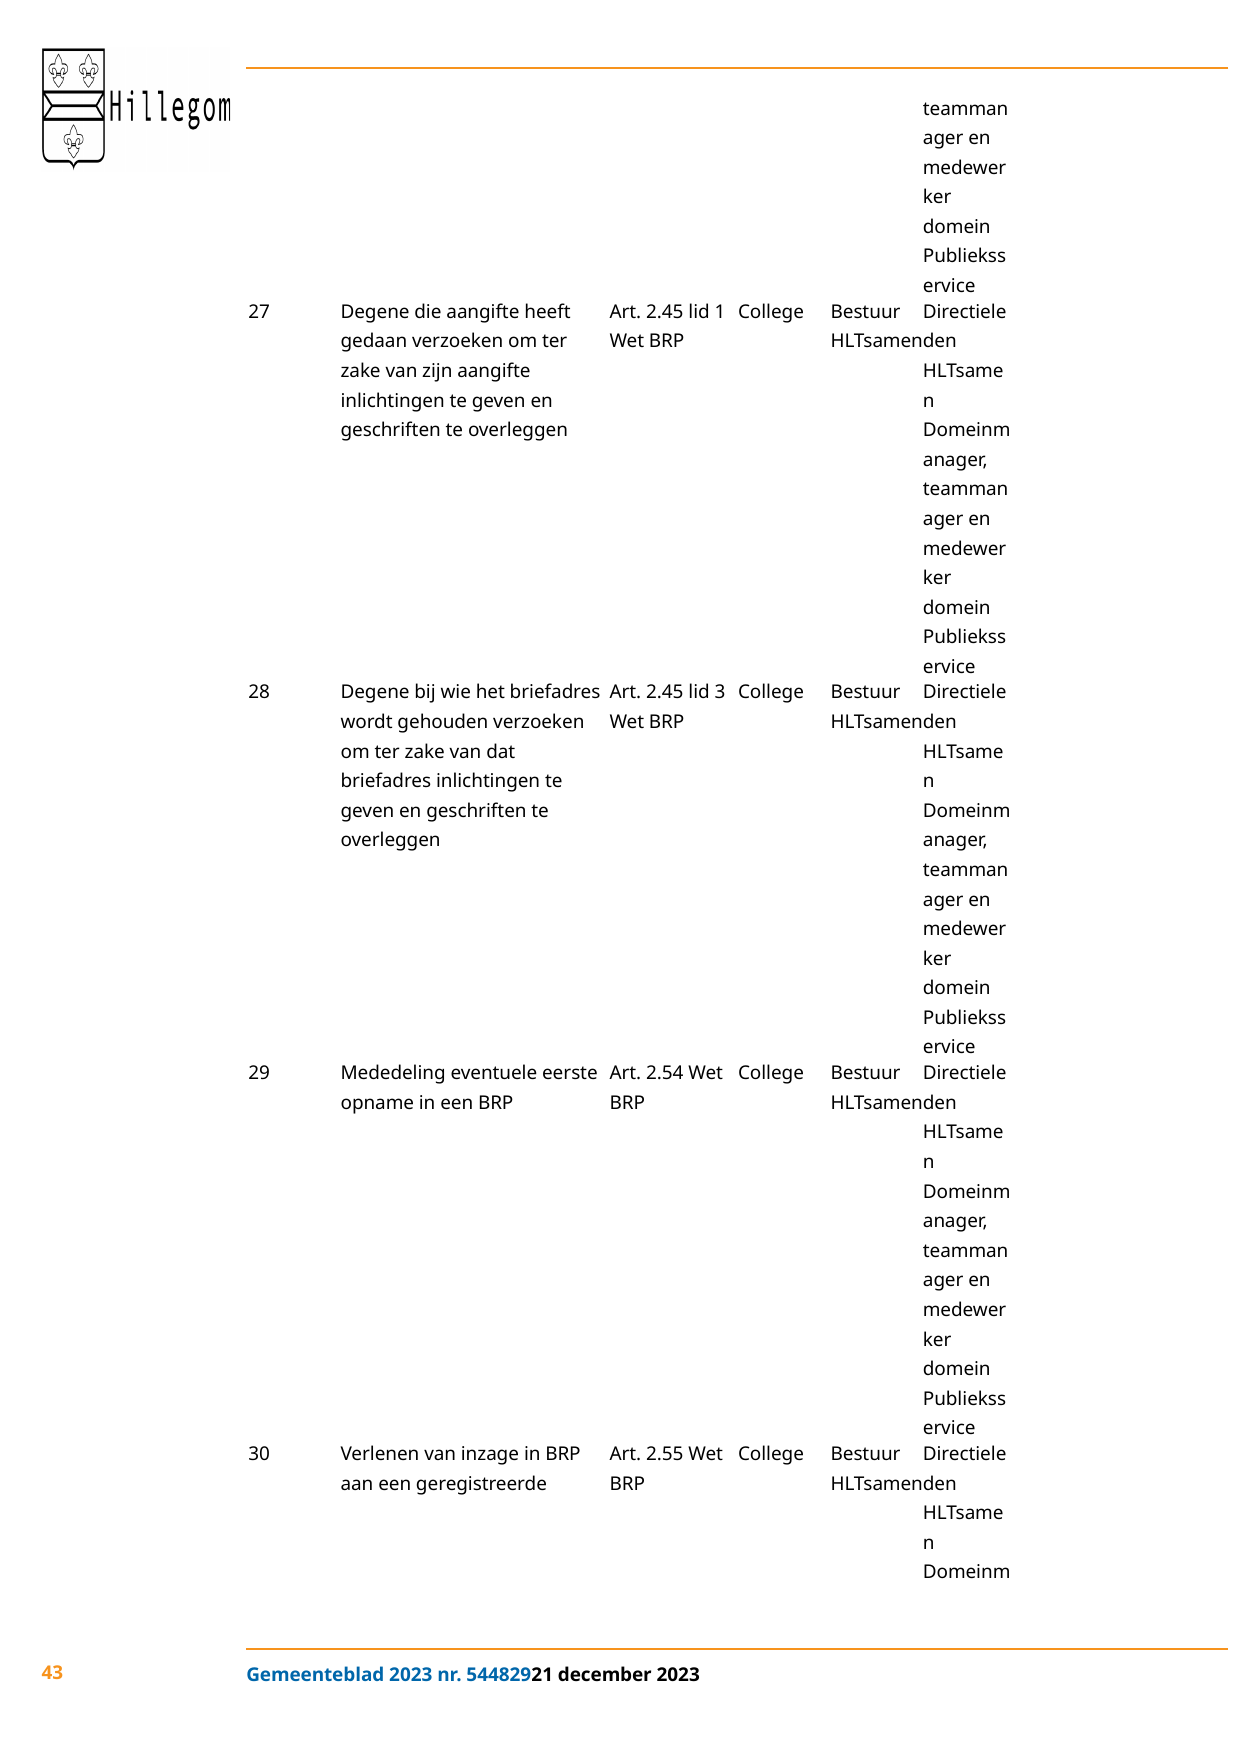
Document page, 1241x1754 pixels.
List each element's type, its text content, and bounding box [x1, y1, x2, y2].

table_cell Bestuur HLTsamen [830, 679, 923, 1059]
table_cell 27 [248, 298, 340, 679]
table_cell Art. 2.45 lid 1 Wet BRP [609, 298, 738, 679]
table_cell 28 [248, 679, 340, 1059]
table_cell [1015, 95, 1152, 298]
table_cell Directieleden HLTsamen Domeinmanager, teammanager en medewerker domein Publieksservice [923, 679, 1015, 1059]
table_cell Verlenen van inzage in BRP aan een geregistreerde [340, 1440, 609, 1584]
table_cell Art. 2.45 lid 3 Wet BRP [609, 679, 738, 1059]
table_cell Directieleden HLTsamen Domeinmanager, teammanager en medewerker domein Publieksservice [923, 1060, 1015, 1440]
table_cell 29 [248, 1060, 340, 1440]
table_cell Directieleden HLTsamen Domeinmanager, teammanager en medewerker domein Publieksservice [923, 298, 1015, 679]
table_cell teammanager en medewerker domein Publieksservice [923, 95, 1015, 298]
table_cell [1015, 298, 1152, 679]
table_cell 30 [248, 1440, 340, 1584]
table_cell [609, 95, 738, 298]
table_cell College [738, 298, 830, 679]
table_cell Degene bij wie het briefadres wordt gehouden verzoeken om ter zake van dat briefadres inlichtingen te geven en geschriften te overleggen [340, 679, 609, 1059]
table_cell [1015, 1440, 1152, 1584]
table_cell Mededeling eventuele eerste opname in een BRP [340, 1060, 609, 1440]
table_cell Degene die aangifte heeft gedaan verzoeken om ter zake van zijn aangifte inlichtingen te geven en geschriften te overleggen [340, 298, 609, 679]
table_cell Bestuur HLTsamen [830, 298, 923, 679]
table_cell Bestuur HLTsamen [830, 1060, 923, 1440]
table_cell [830, 95, 923, 298]
table_cell [1015, 1060, 1152, 1440]
table_cell Art. 2.55 Wet BRP [609, 1440, 738, 1584]
table_cell [1015, 679, 1152, 1059]
table_cell College [738, 679, 830, 1059]
table_cell Directieleden HLTsamen Domeinm [923, 1440, 1015, 1584]
picture [41, 47, 231, 172]
table_cell [738, 95, 830, 298]
table_cell [340, 95, 609, 298]
table_cell College [738, 1060, 830, 1440]
table_cell [248, 95, 340, 298]
table_cell Bestuur HLTsamen [830, 1440, 923, 1584]
table_cell College [738, 1440, 830, 1584]
table_cell Art. 2.54 Wet BRP [609, 1060, 738, 1440]
